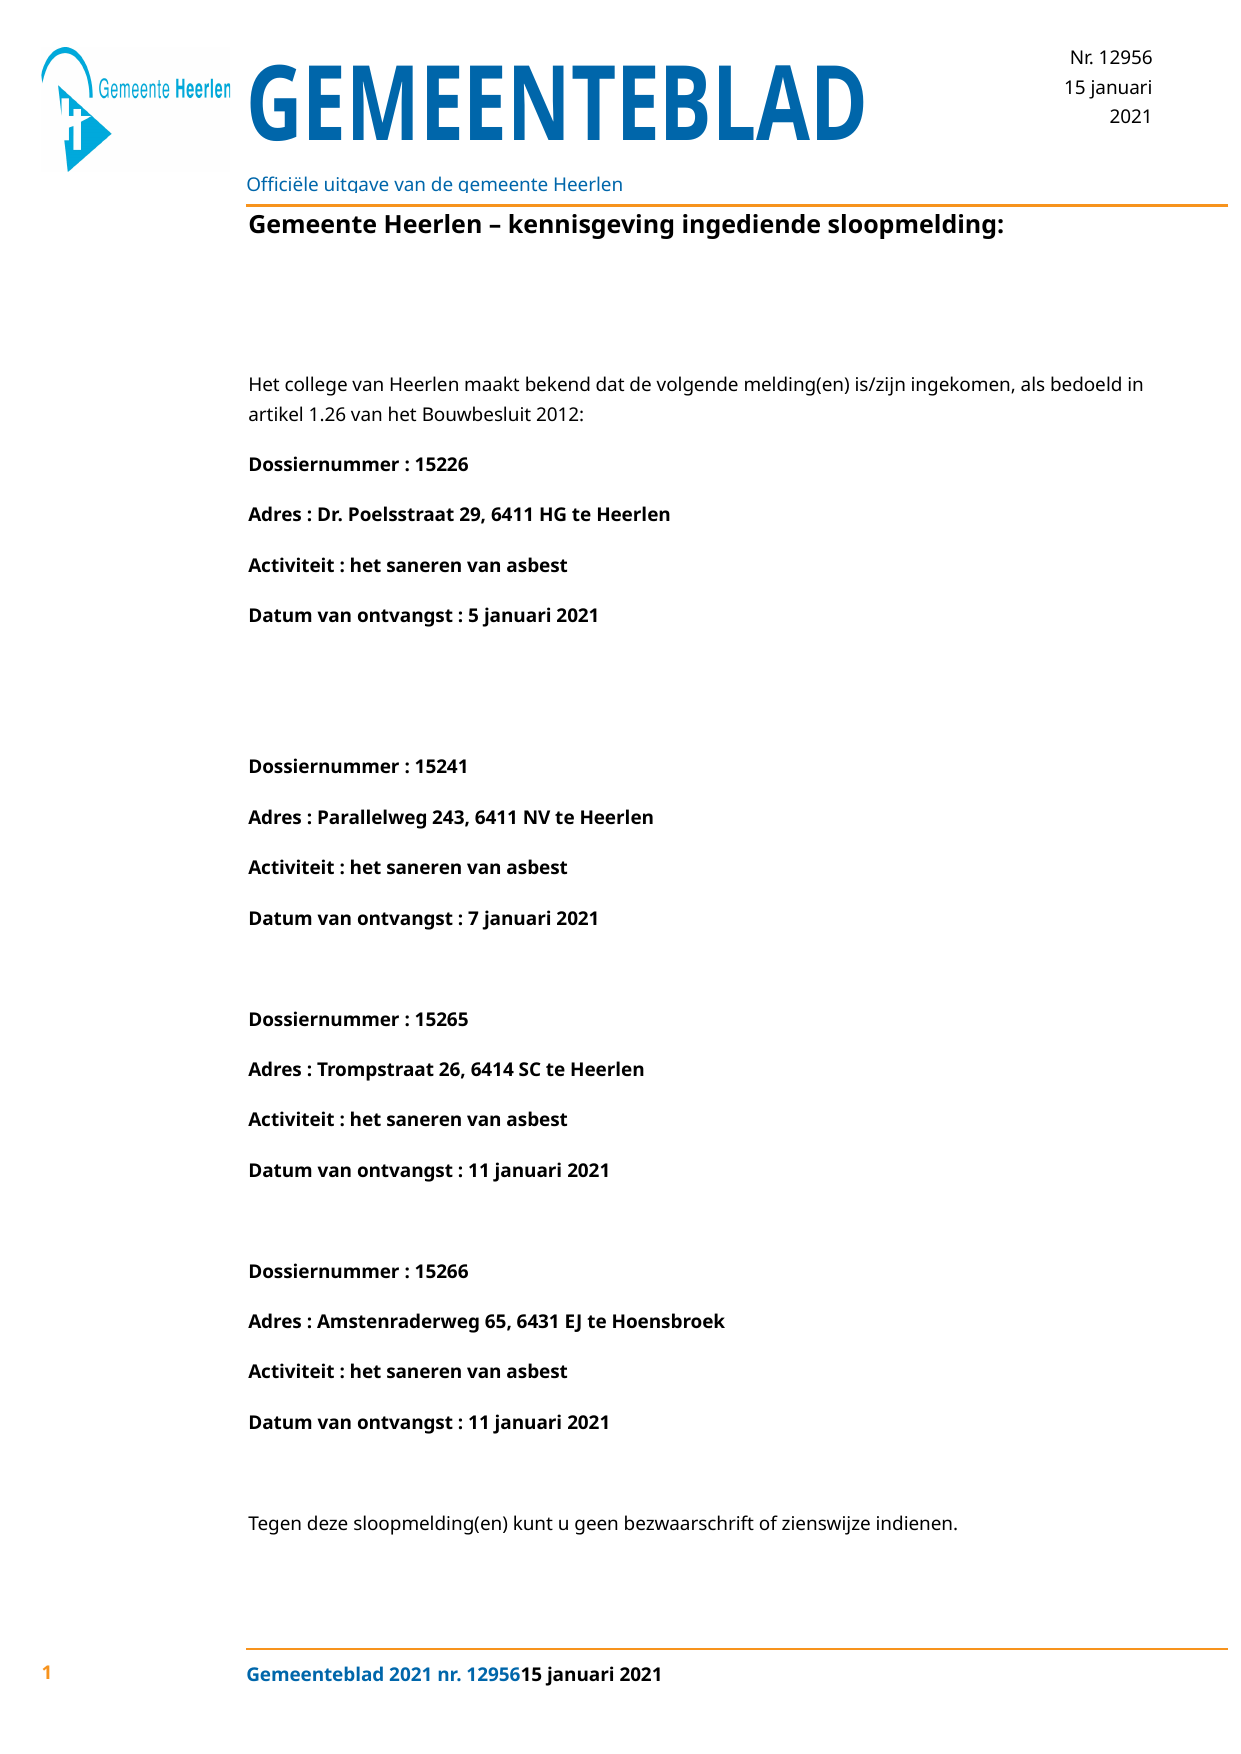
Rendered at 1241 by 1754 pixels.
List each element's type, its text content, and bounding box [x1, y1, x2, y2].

text Activiteit : het saneren van asbest [248, 1359, 1152, 1384]
text Dossiernummer : 15241 [248, 754, 1152, 779]
picture [41, 47, 231, 172]
picture [41, 47, 59, 70]
text Datum van ontvangst : 11 januari 2021 [248, 1409, 1152, 1435]
text Het college van Heerlen maakt bekend dat de volgende melding(en) is/zijn ingekomen, als bedoeld in artikel 1.26 van het Bouwbesluit 2012: [248, 371, 1152, 426]
text Adres : Parallelweg 243, 6411 NV te Heerlen [248, 804, 1152, 830]
text Activiteit : het saneren van asbest [248, 1107, 1152, 1132]
text Dossiernummer : 15266 [248, 1258, 1152, 1283]
text Dossiernummer : 15226 [248, 451, 1152, 477]
text Activiteit : het saneren van asbest [248, 552, 1152, 578]
text Adres : Amstenraderweg 65, 6431 EJ te Hoensbroek [248, 1308, 1152, 1334]
text Datum van ontvangst : 11 januari 2021 [248, 1157, 1152, 1183]
text Tegen deze sloopmelding(en) kunt u geen bezwaarschrift of zienswijze indienen. [248, 1510, 1152, 1536]
text Datum van ontvangst : 5 januari 2021 [248, 602, 1152, 628]
text Adres : Trompstraat 26, 6414 SC te Heerlen [248, 1056, 1152, 1082]
text Gemeente Heerlen – kennisgeving ingediende sloopmelding: [248, 207, 1152, 241]
text Dossiernummer : 15265 [248, 1006, 1152, 1031]
text Activiteit : het saneren van asbest [248, 854, 1152, 880]
text Adres : Dr. Poelsstraat 29, 6411 HG te Heerlen [248, 502, 1152, 527]
text Datum van ontvangst : 7 januari 2021 [248, 905, 1152, 931]
